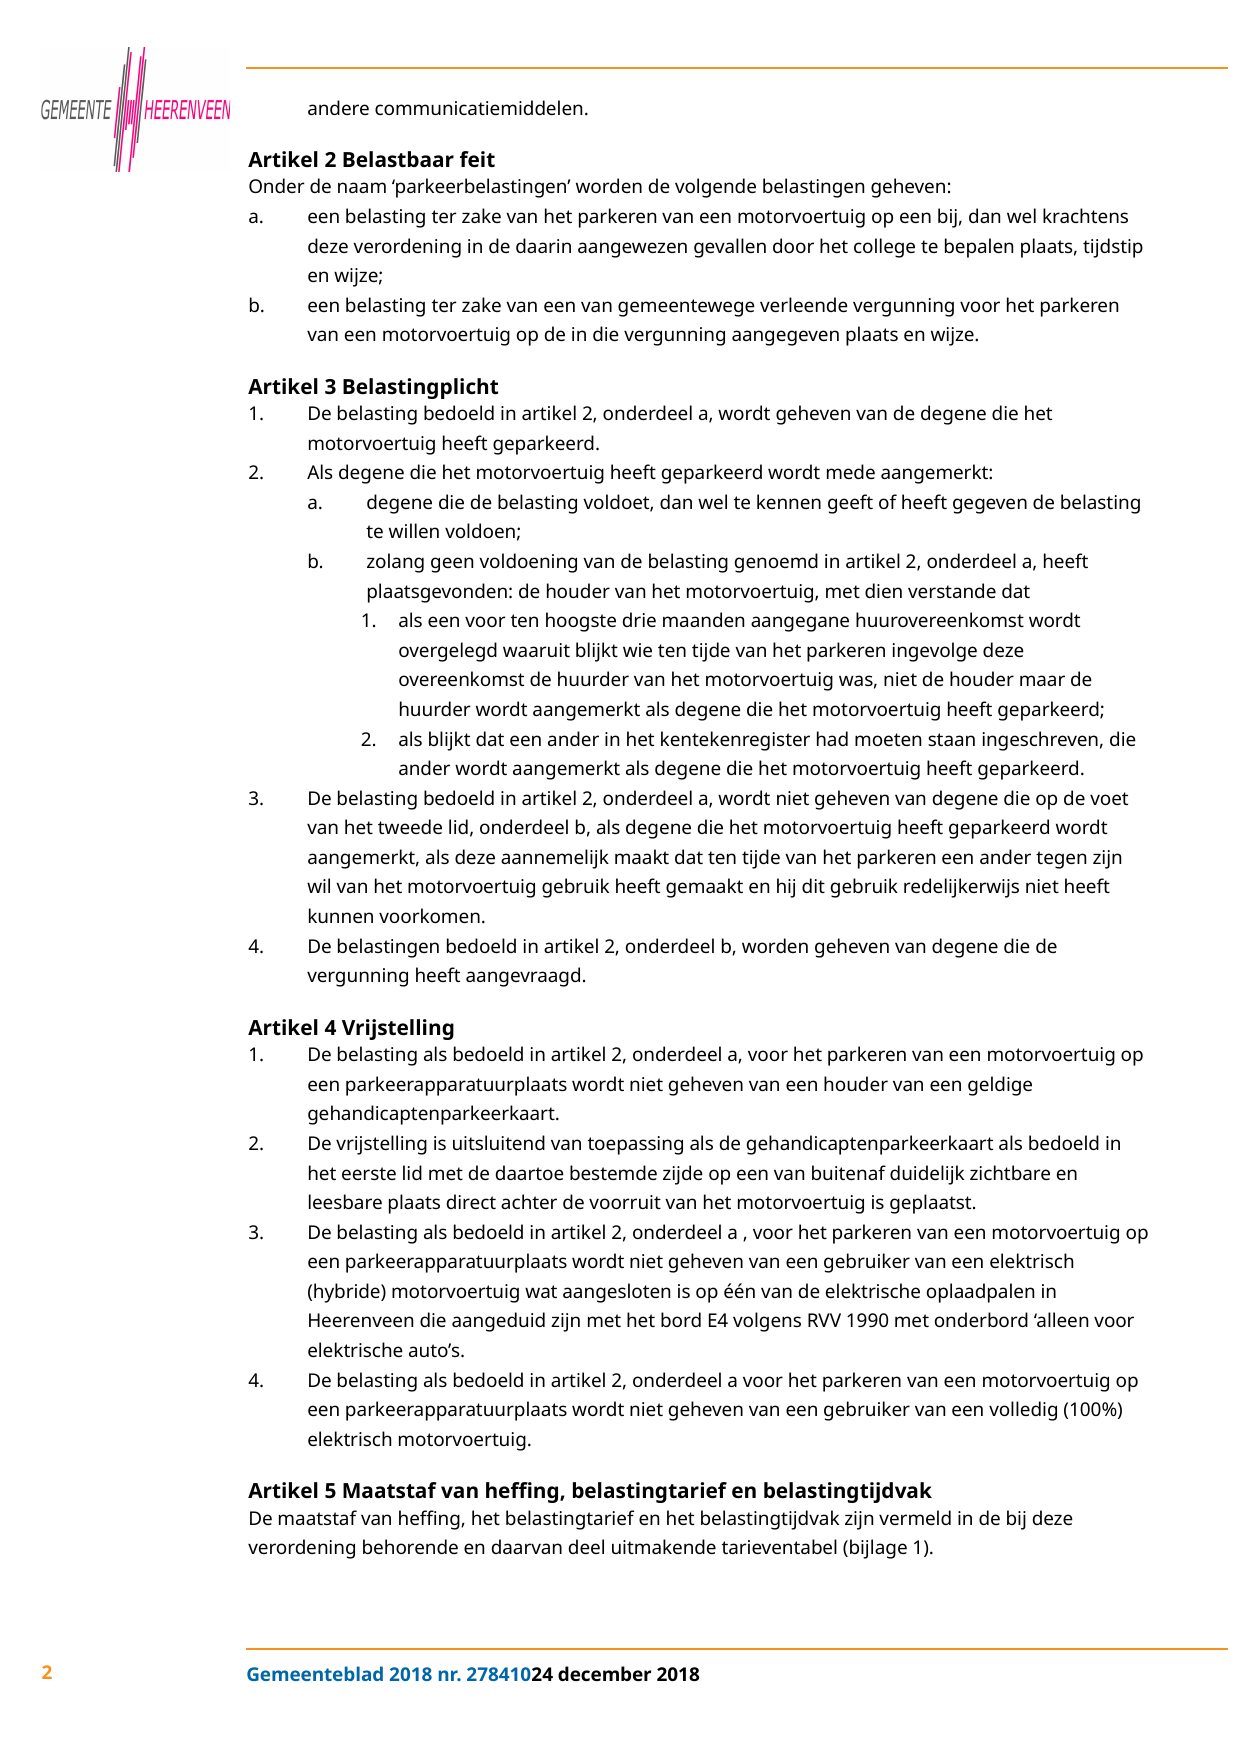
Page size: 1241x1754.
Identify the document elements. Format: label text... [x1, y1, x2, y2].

list De belastingen bedoeld in artikel 2, onderdeel b, worden geheven van degene die de vergunning heeft aangevraagd. [248, 933, 1152, 988]
list als een voor ten hoogste drie maanden aangegane huurovereenkomst wordt overgelegd waaruit blijkt wie ten tijde van het parkeren ingevolge deze overeenkomst de huurder van het motorvoertuig was, niet de houder maar de huurder wordt aangemerkt als degene die het motorvoertuig heeft geparkeerd; [361, 607, 1152, 722]
text Artikel 2 Belastbaar feit [248, 145, 1152, 174]
list zolang geen voldoening van de belasting genoemd in artikel 2, onderdeel a, heeft plaatsgevonden: de houder van het motorvoertuig, met dien verstande dat [307, 548, 1152, 604]
list als blijkt dat een ander in het kentekenregister had moeten staan ingeschreven, die ander wordt aangemerkt als degene die het motorvoertuig heeft geparkeerd. [361, 726, 1152, 781]
text Onder de naam ‘parkeerbelastingen’ worden de volgende belastingen geheven: [248, 174, 1152, 199]
list andere communicatiemiddelen. [248, 95, 1152, 121]
text Artikel 4 Vrijstelling [248, 1013, 1152, 1041]
list degene die de belasting voldoet, dan wel te kennen geeft of heeft gegeven de belasting te willen voldoen; [307, 489, 1152, 544]
list De belasting als bedoeld in artikel 2, onderdeel a, voor het parkeren van een motorvoertuig op een parkeerapparatuurplaats wordt niet geheven van een houder van een geldige gehandicaptenparkeerkaart. [248, 1041, 1152, 1126]
list De vrijstelling is uitsluitend van toepassing als de gehandicaptenparkeerkaart als bedoeld in het eerste lid met de daartoe bestemde zijde op een van buitenaf duidelijk zichtbare en leesbare plaats direct achter de voorruit van het motorvoertuig is geplaatst. [248, 1130, 1152, 1215]
picture [41, 47, 231, 172]
list een belasting ter zake van een van gemeentewege verleende vergunning voor het parkeren van een motorvoertuig op de in die vergunning aangegeven plaats en wijze. [248, 292, 1152, 347]
text De maatstaf van heffing, het belastingtarief en het belastingtijdvak zijn vermeld in de bij deze verordening behorende en daarvan deel uitmakende tarieventabel (bijlage 1). [248, 1505, 1152, 1560]
list Als degene die het motorvoertuig heeft geparkeerd wordt mede aangemerkt: [248, 459, 1152, 485]
list De belasting als bedoeld in artikel 2, onderdeel a voor het parkeren van een motorvoertuig op een parkeerapparatuurplaats wordt niet geheven van een gebruiker van een volledig (100%) elektrisch motorvoertuig. [248, 1367, 1152, 1452]
text Artikel 3 Belastingplicht [248, 372, 1152, 400]
text Artikel 5 Maatstaf van heffing, belastingtarief en belastingtijdvak [248, 1476, 1152, 1505]
list een belasting ter zake van het parkeren van een motorvoertuig op een bij, dan wel krachtens deze verordening in de daarin aangewezen gevallen door het college te bepalen plaats, tijdstip en wijze; [248, 203, 1152, 288]
list De belasting bedoeld in artikel 2, onderdeel a, wordt niet geheven van degene die op de voet van het tweede lid, onderdeel b, als degene die het motorvoertuig heeft geparkeerd wordt aangemerkt, als deze aannemelijk maakt dat ten tijde van het parkeren een ander tegen zijn wil van het motorvoertuig gebruik heeft gemaakt en hij dit gebruik redelijkerwijs niet heeft kunnen voorkomen. [248, 785, 1152, 929]
list De belasting bedoeld in artikel 2, onderdeel a, wordt geheven van de degene die het motorvoertuig heeft geparkeerd. [248, 400, 1152, 456]
list De belasting als bedoeld in artikel 2, onderdeel a , voor het parkeren van een motorvoertuig op een parkeerapparatuurplaats wordt niet geheven van een gebruiker van een elektrisch (hybride) motorvoertuig wat aangesloten is op één van de elektrische oplaadpalen in Heerenveen die aangeduid zijn met het bord E4 volgens RVV 1990 met onderbord ‘alleen voor elektrische auto’s. [248, 1219, 1152, 1363]
